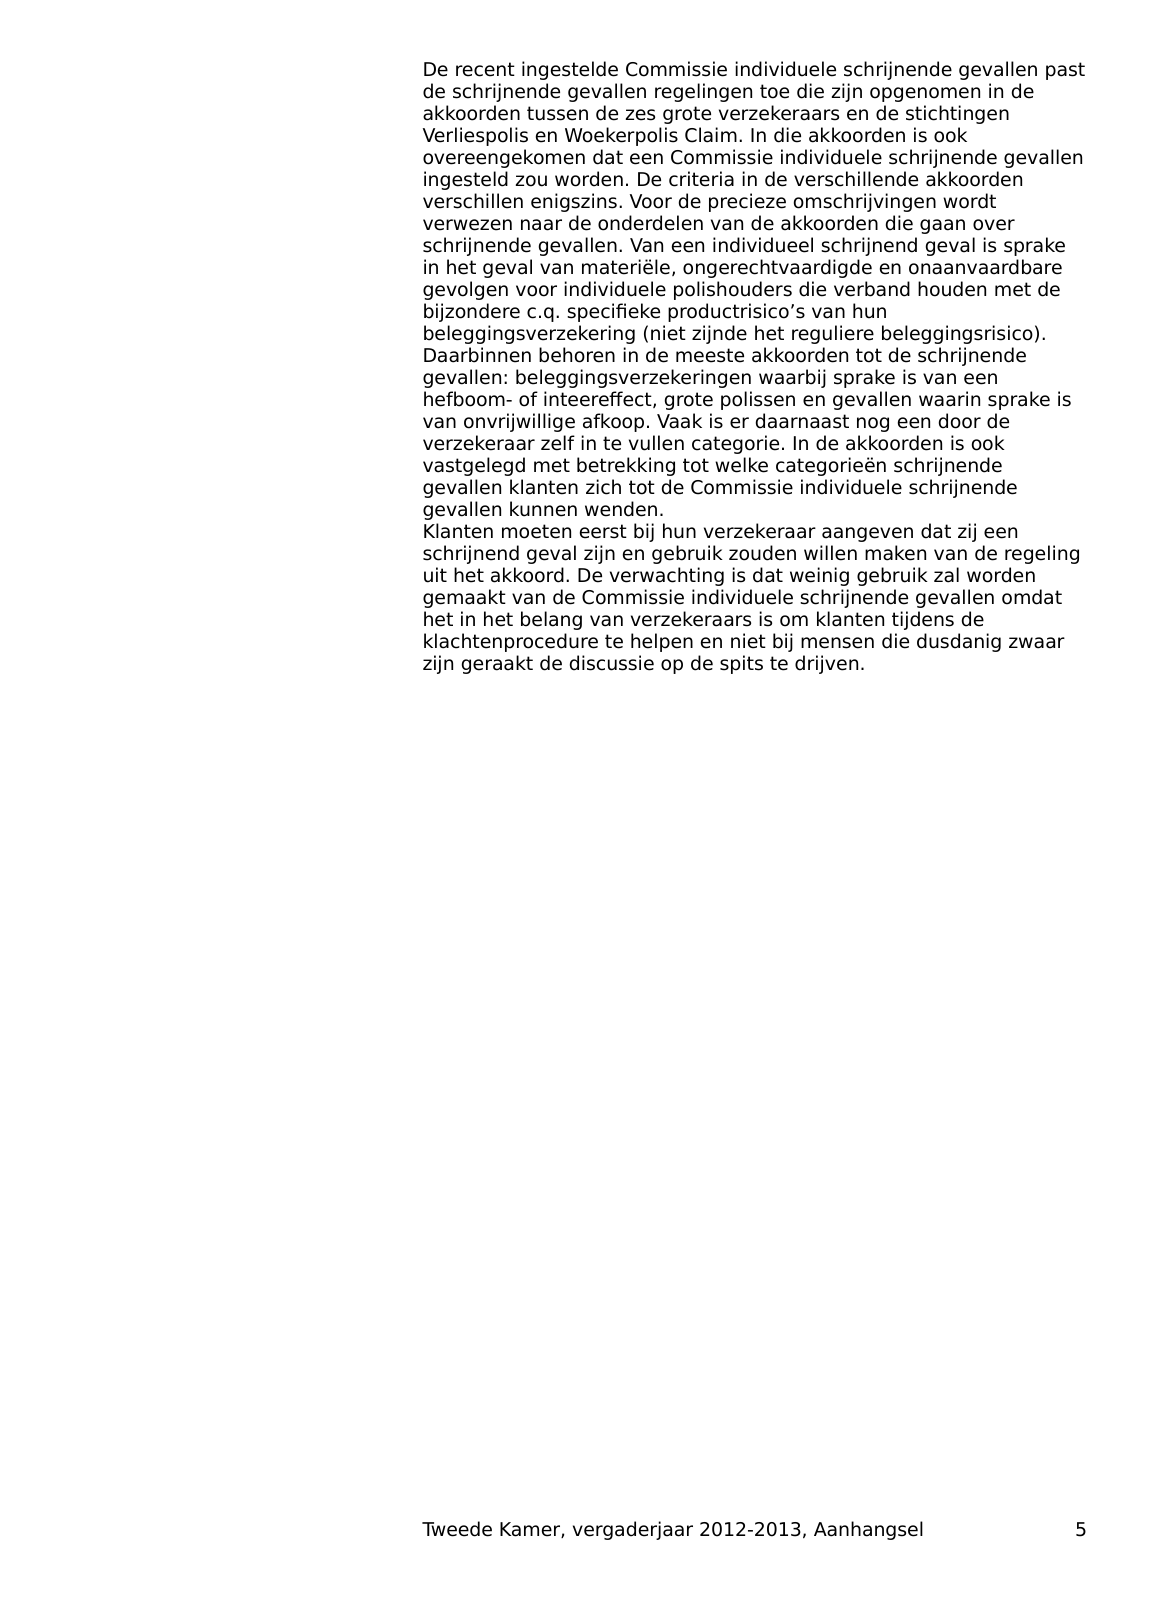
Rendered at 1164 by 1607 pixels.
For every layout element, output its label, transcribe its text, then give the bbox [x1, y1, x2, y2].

text Klanten moeten eerst bij hun verzekeraar aangeven dat zij een schrijnend geval zijn en gebruik zouden willen maken van de regeling uit het akkoord. De verwachting is dat weinig gebruik zal worden gemaakt van de Commissie individuele schrijnende gevallen omdat het in het belang van verzekeraars is om klanten tijdens de klachtenprocedure te helpen en niet bij mensen die dusdanig zwaar zijn geraakt de discussie op de spits te drijven. [422, 521, 1087, 674]
text De recent ingestelde Commissie individuele schrijnende gevallen past de schrijnende gevallen regelingen toe die zijn opgenomen in de akkoorden tussen de zes grote verzekeraars en de stichtingen Verliespolis en Woekerpolis Claim. In die akkoorden is ook overeengekomen dat een Commissie individuele schrijnende gevallen ingesteld zou worden. De criteria in de verschillende akkoorden verschillen enigszins. Voor de precieze omschrijvingen wordt verwezen naar de onderdelen van de akkoorden die gaan over schrijnende gevallen. Van een individueel schrijnend geval is sprake in het geval van materiële, ongerechtvaardigde en onaanvaardbare gevolgen voor individuele polishouders die verband houden met de bijzondere c.q. specifieke productrisico’s van hun beleggingsverzekering (niet zijnde het reguliere beleggingsrisico). Daarbinnen behoren in de meeste akkoorden tot de schrijnende gevallen: beleggingsverzekeringen waarbij sprake is van een hefboom- of inteereffect, grote polissen en gevallen waarin sprake is van onvrijwillige afkoop. Vaak is er daarnaast nog een door de verzekeraar zelf in te vullen categorie. In de akkoorden is ook vastgelegd met betrekking tot welke categorieën schrijnende gevallen klanten zich tot de Commissie individuele schrijnende gevallen kunnen wenden. [422, 59, 1087, 521]
